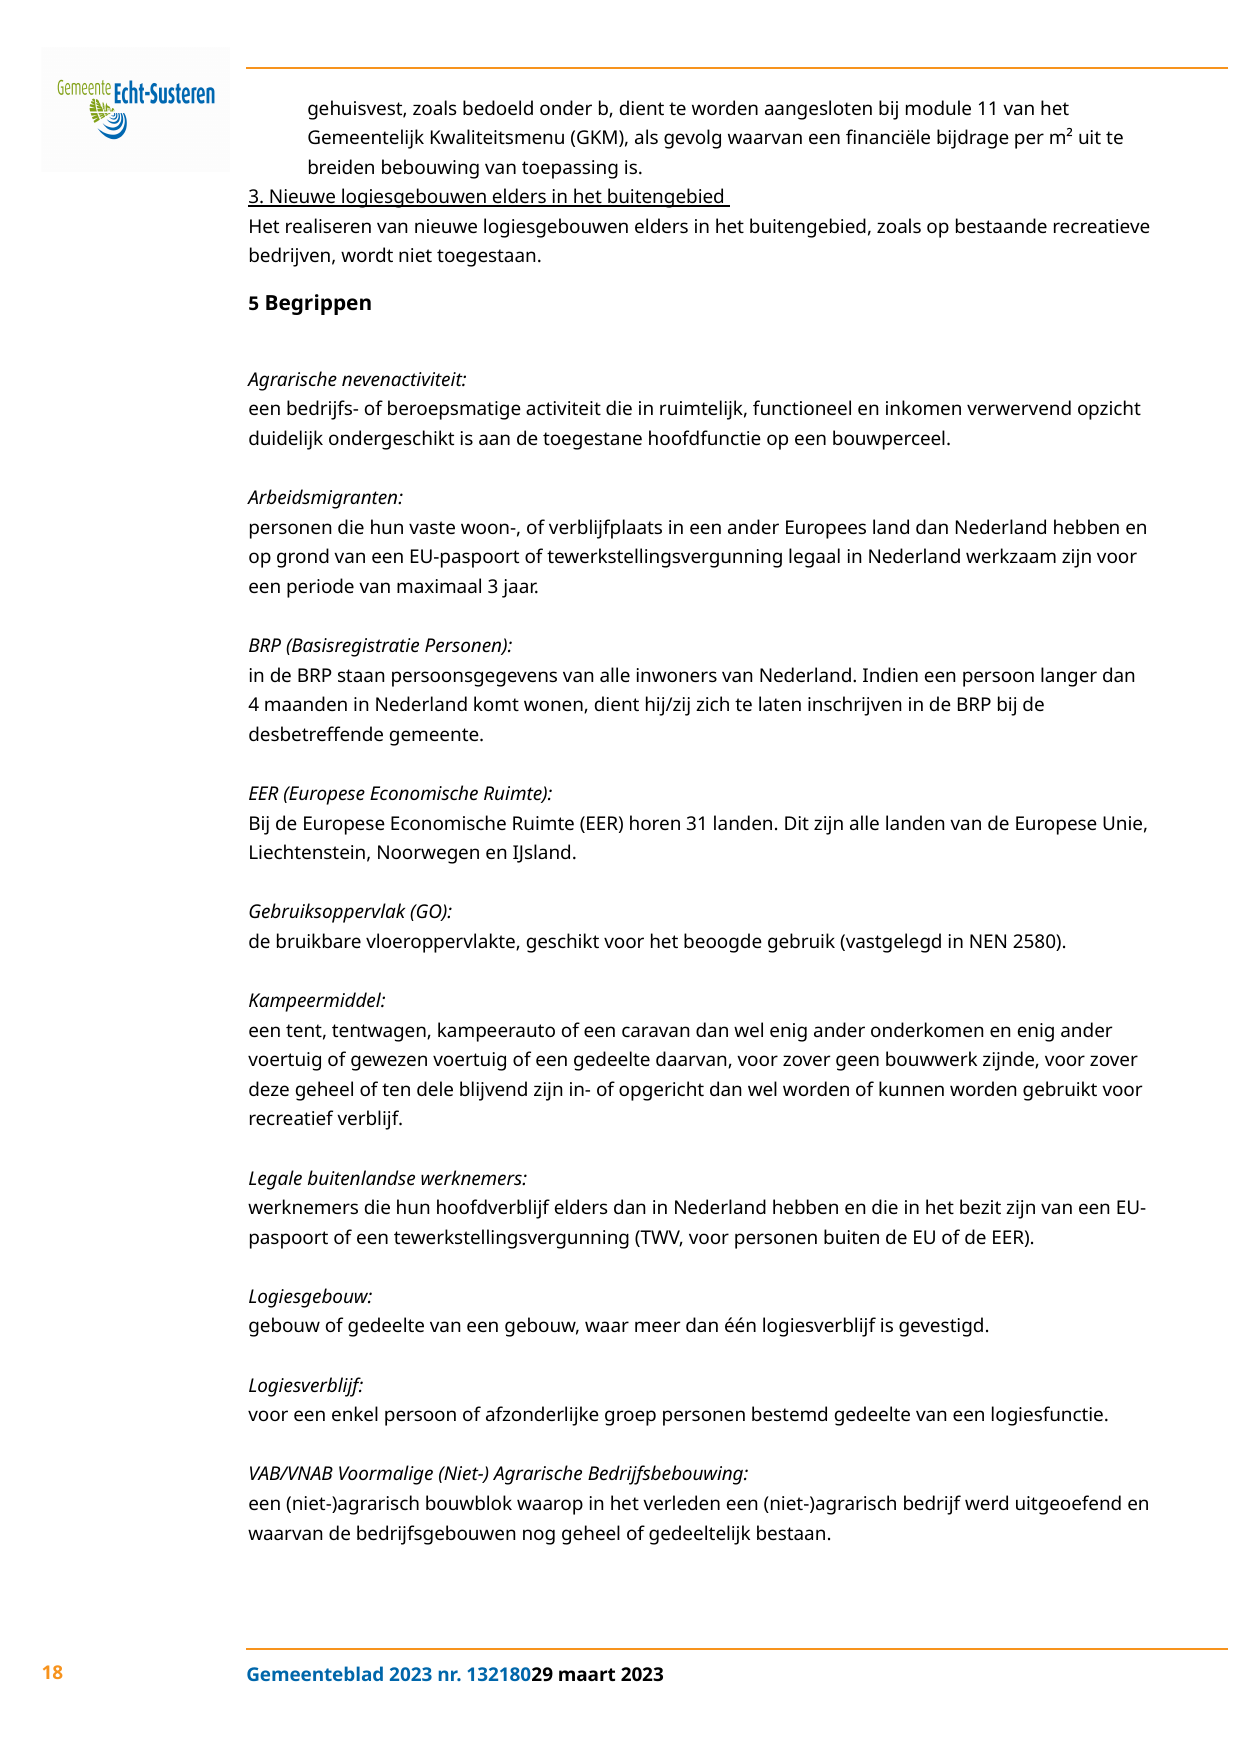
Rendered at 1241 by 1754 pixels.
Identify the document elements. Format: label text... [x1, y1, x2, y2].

text een (niet-)agrarisch bouwblok waarop in het verleden een (niet-)agrarisch bedrijf werd uitgeoefend en waarvan de bedrijfsgebouwen nog geheel of gedeeltelijk bestaan. [248, 1490, 1152, 1546]
text EER (Europese Economische Ruimte): [248, 780, 1152, 806]
text gebouw of gedeelte van een gebouw, waar meer dan één logiesverblijf is gevestigd. [248, 1313, 1152, 1338]
list gehuisvest, zoals bedoeld onder b, dient te worden aangesloten bij module 11 van het Gemeentelijk Kwaliteitsmenu (GKM), als gevolg waarvan een financiële bijdrage per m² uit te breiden bebouwing van toepassing is. [248, 95, 1152, 180]
text 5 Begrippen [248, 288, 1152, 317]
picture [41, 47, 231, 172]
text Kampeermiddel: [248, 987, 1152, 1013]
text Logiesgebouw: [248, 1283, 1152, 1309]
text voor een enkel persoon of afzonderlijke groep personen bestemd gedeelte van een logiesfunctie. [248, 1401, 1152, 1427]
text een tent, tentwagen, kampeerauto of een caravan dan wel enig ander onderkomen en enig ander voertuig of gewezen voertuig of een gedeelte daarvan, voor zover geen bouwwerk zijnde, voor zover deze geheel of ten dele blijvend zijn in- of opgericht dan wel worden of kunnen worden gebruikt voor recreatief verblijf. [248, 1017, 1152, 1131]
text in de BRP staan persoonsgegevens van alle inwoners van Nederland. Indien een persoon langer dan 4 maanden in Nederland komt wonen, dient hij/zij zich te laten inschrijven in de BRP bij de desbetreffende gemeente. [248, 662, 1152, 747]
text Gebruiksoppervlak (GO): [248, 898, 1152, 924]
text Bij de Europese Economische Ruimte (EER) horen 31 landen. Dit zijn alle landen van de Europese Unie, Liechtenstein, Noorwegen en IJsland. [248, 810, 1152, 865]
text Arbeidsmigranten: [248, 484, 1152, 510]
text personen die hun vaste woon-, of verblijfplaats in een ander Europees land dan Nederland hebben en op grond van een EU-paspoort of tewerkstellingsvergunning legaal in Nederland werkzaam zijn voor een periode van maximaal 3 jaar. [248, 514, 1152, 599]
text Agrarische nevenactiviteit: [248, 366, 1152, 392]
text Legale buitenlandse werknemers: [248, 1165, 1152, 1191]
text Het realiseren van nieuwe logiesgebouwen elders in het buitengebied, zoals op bestaande recreatieve bedrijven, wordt niet toegestaan. [248, 213, 1152, 268]
text Logiesverblijf: [248, 1372, 1152, 1398]
text BRP (Basisregistratie Personen): [248, 632, 1152, 658]
text de bruikbare vloeroppervlakte, geschikt voor het beoogde gebruik (vastgelegd in NEN 2580). [248, 928, 1152, 954]
text VAB/VNAB Voormalige (Niet-) Agrarische Bedrijfsbebouwing: [248, 1461, 1152, 1486]
text werknemers die hun hoofdverblijf elders dan in Nederland hebben en die in het bezit zijn van een EU-paspoort of een tewerkstellingsvergunning (TWV, voor personen buiten de EU of de EER). [248, 1194, 1152, 1250]
text 3. Nieuwe logiesgebouwen elders in het buitengebied [248, 183, 1152, 209]
text een bedrijfs- of beroepsmatige activiteit die in ruimtelijk, functioneel en inkomen verwervend opzicht duidelijk ondergeschikt is aan de toegestane hoofdfunctie op een bouwperceel. [248, 396, 1152, 451]
